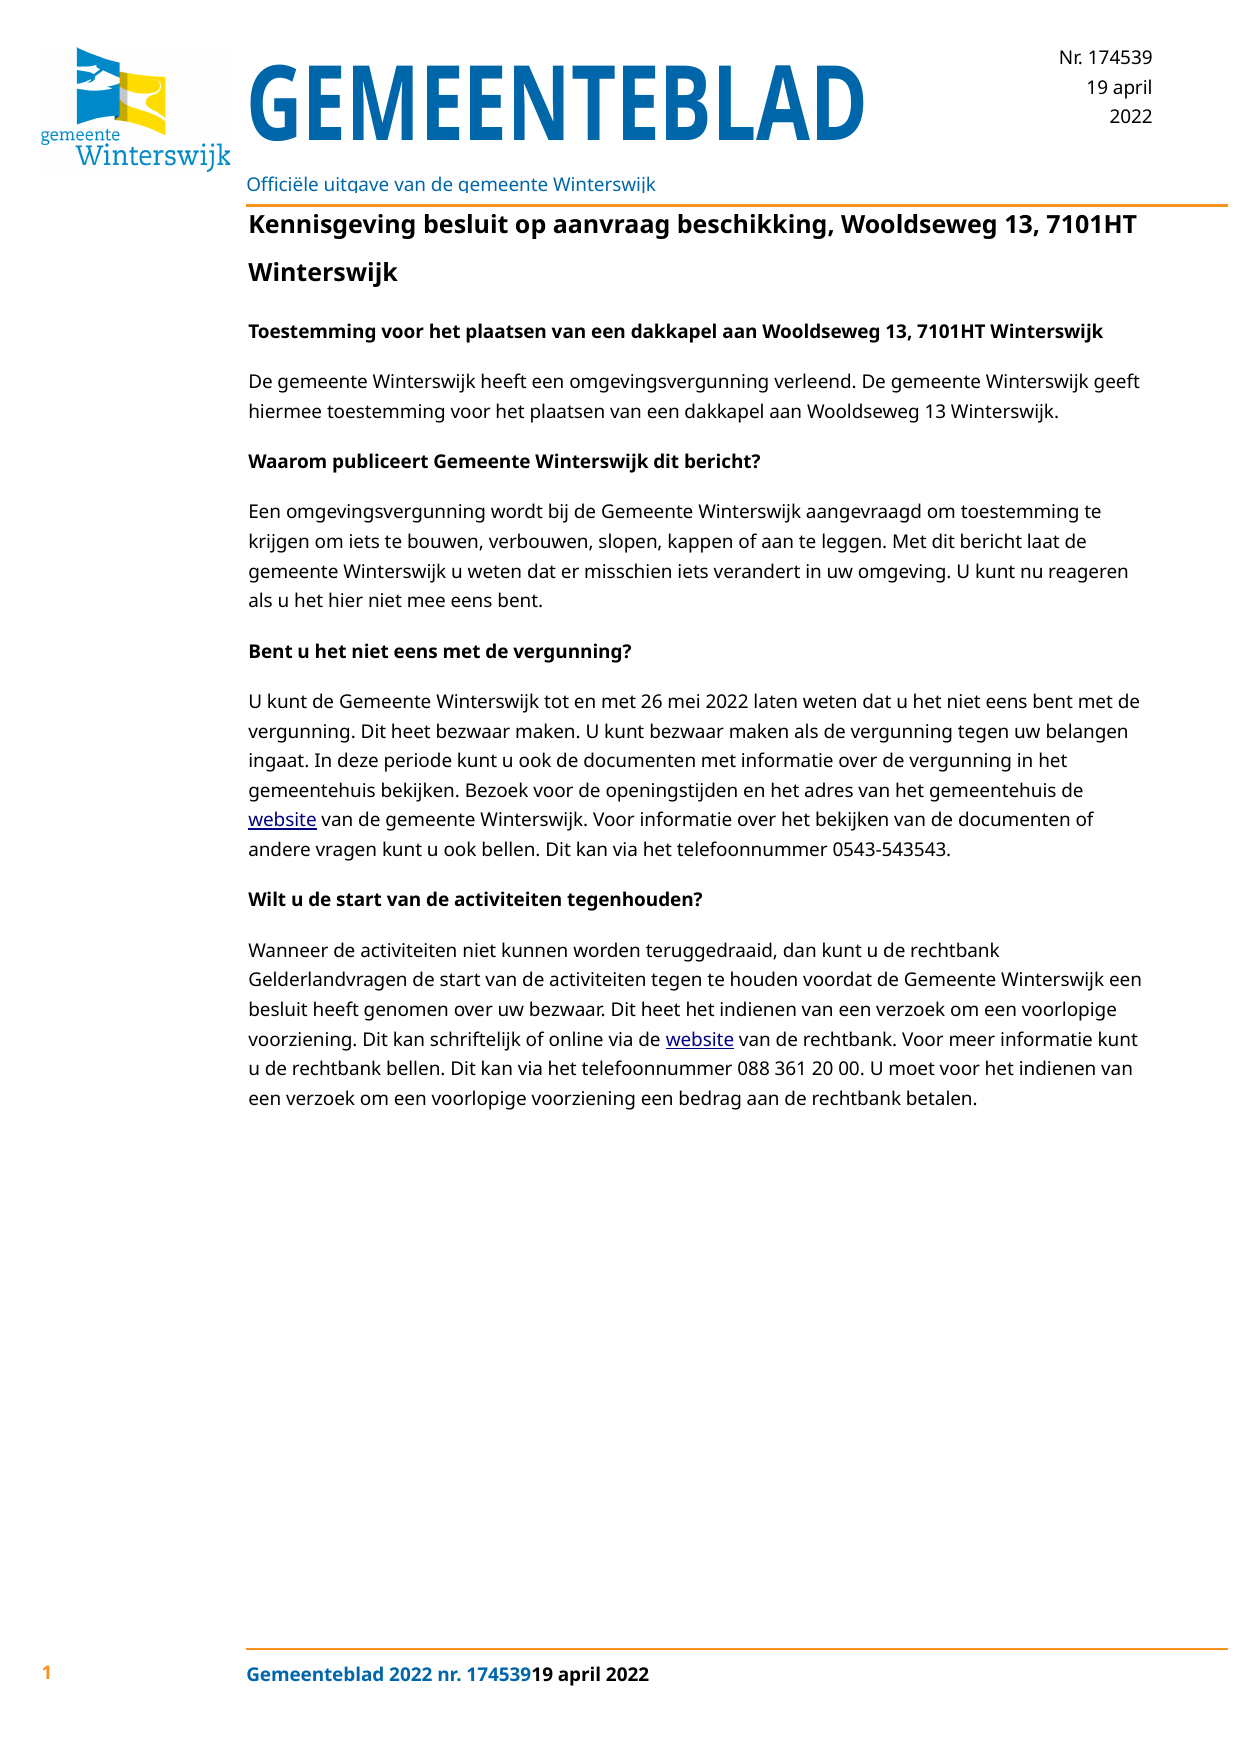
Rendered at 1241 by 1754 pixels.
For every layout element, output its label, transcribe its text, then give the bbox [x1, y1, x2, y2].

text De gemeente Winterswijk heeft een omgevingsvergunning verleend. De gemeente Winterswijk geeft hiermee toestemming voor het plaatsen van een dakkapel aan Wooldseweg 13 Winterswijk. [248, 368, 1152, 424]
text Toestemming voor het plaatsen van een dakkapel aan Wooldseweg 13, 7101HT Winterswijk [248, 318, 1152, 344]
text Waarom publiceert Gemeente Winterswijk dit bericht? [248, 448, 1152, 474]
text U kunt de Gemeente Winterswijk tot en met 26 mei 2022 laten weten dat u het niet eens bent met de vergunning. Dit heet bezwaar maken. U kunt bezwaar maken als de vergunning tegen uw belangen ingaat. In deze periode kunt u ook de documenten met informatie over de vergunning in het gemeentehuis bekijken. Bezoek voor de openingstijden en het adres van het gemeentehuis de website van de gemeente Winterswijk. Voor informatie over het bekijken van de documenten of andere vragen kunt u ook bellen. Dit kan via het telefoonnummer 0543-543543. [248, 688, 1152, 862]
text Kennisgeving besluit op aanvraag beschikking, Wooldseweg 13, 7101HT Winterswijk [248, 207, 1152, 288]
picture [225, 153, 231, 162]
text Wilt u de start van de activiteiten tegenhouden? [248, 887, 1152, 912]
text Een omgevingsvergunning wordt bij de Gemeente Winterswijk aangevraagd om toestemming te krijgen om iets te bouwen, verbouwen, slopen, kappen of aan te leggen. Met dit bericht laat de gemeente Winterswijk u weten dat er misschien iets verandert in uw omgeving. U kunt nu reageren als u het hier niet mee eens bent. [248, 499, 1152, 613]
picture [41, 47, 231, 172]
text Bent u het niet eens met de vergunning? [248, 638, 1152, 664]
text Wanneer de activiteiten niet kunnen worden teruggedraaid, dan kunt u de rechtbank Gelderlandvragen de start van de activiteiten tegen te houden voordat de Gemeente Winterswijk een besluit heeft genomen over uw bezwaar. Dit heet het indienen van een verzoek om een voorlopige voorziening. Dit kan schriftelijk of online via de website van de rechtbank. Voor meer informatie kunt u de rechtbank bellen. Dit kan via het telefoonnummer 088 361 20 00. U moet voor het indienen van een verzoek om een voorlopige voorziening een bedrag aan de rechtbank betalen. [248, 937, 1152, 1111]
